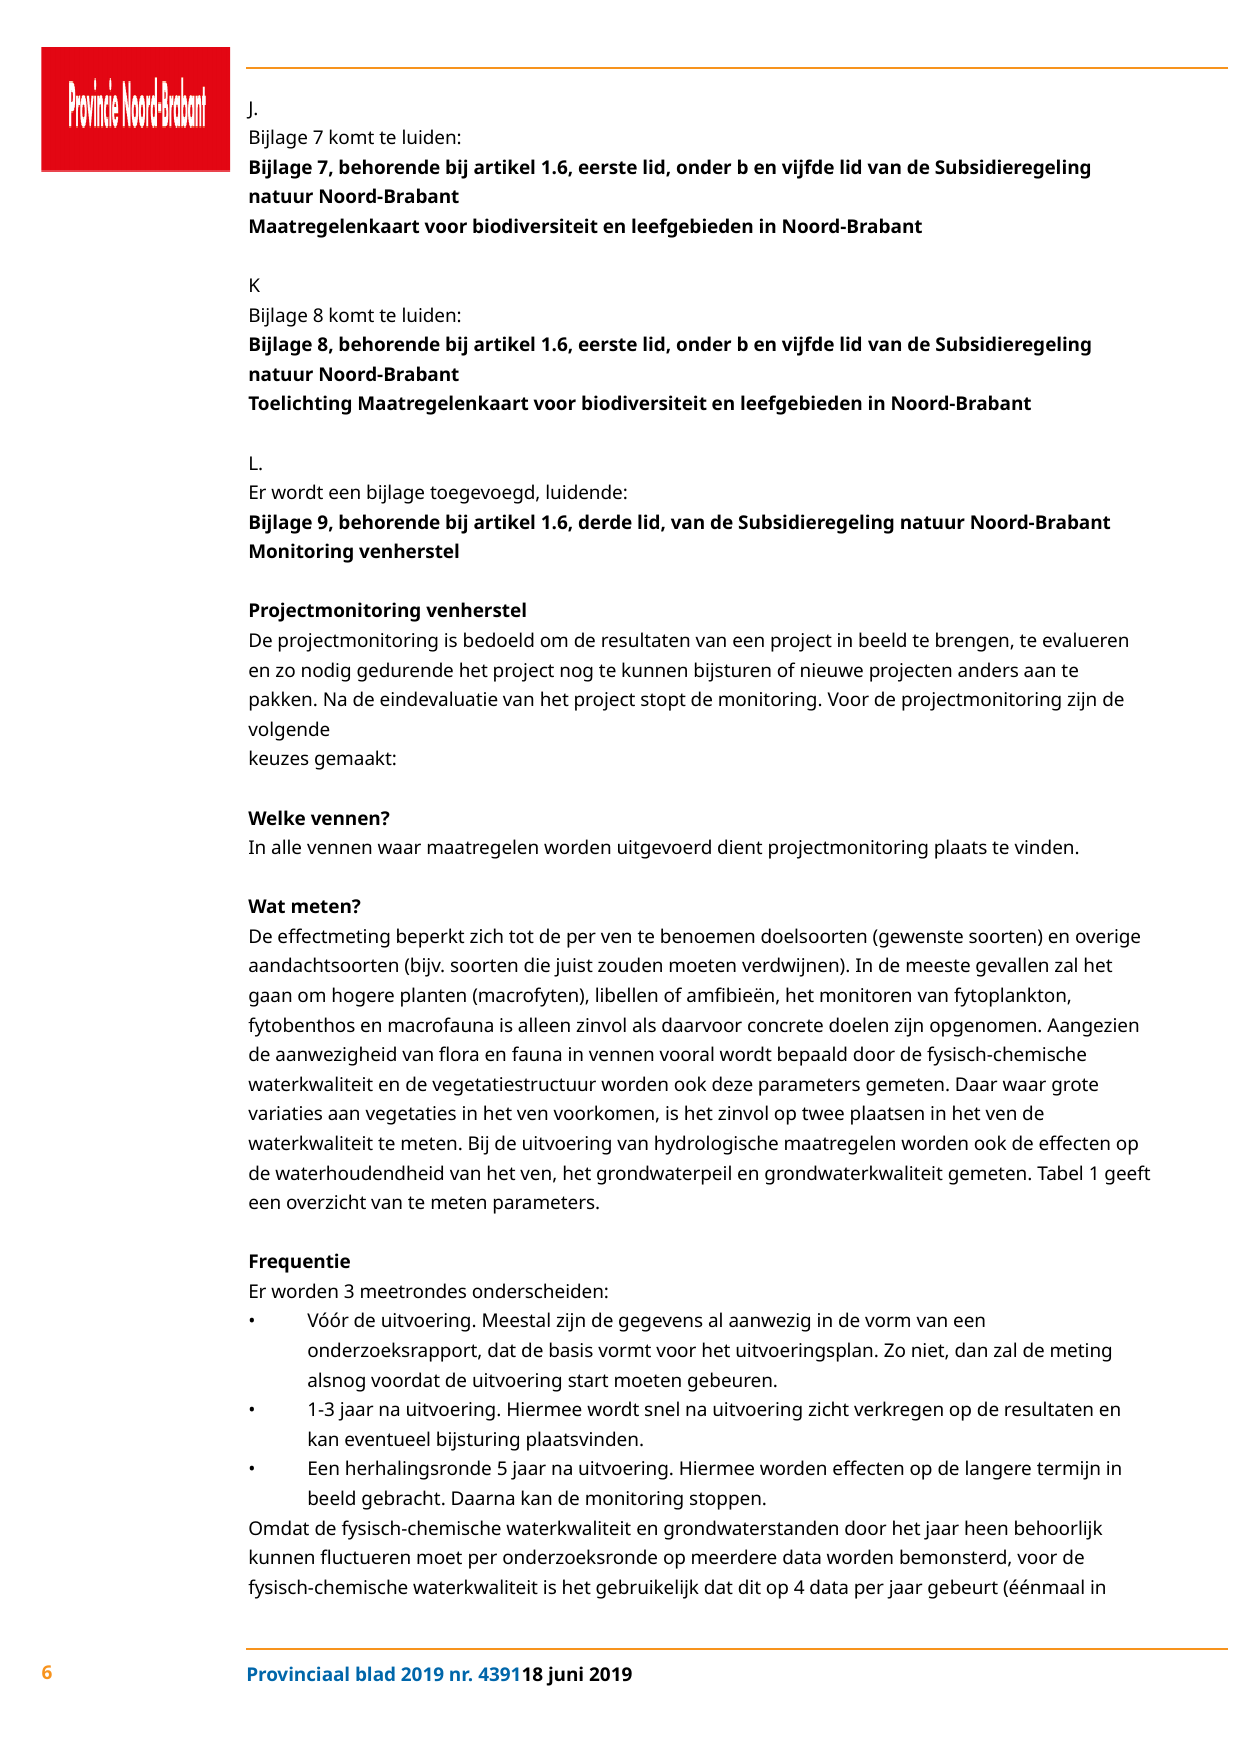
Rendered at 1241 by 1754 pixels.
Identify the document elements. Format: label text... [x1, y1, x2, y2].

text Frequentie [248, 1248, 1152, 1274]
text Bijlage 8, behorende bij artikel 1.6, eerste lid, onder b en vijfde lid van de Subsidieregeling natuur Noord-Brabant [248, 331, 1152, 387]
list Een herhalingsronde 5 jaar na uitvoering. Hiermee worden effecten op de langere termijn in beeld gebracht. Daarna kan de monitoring stoppen. [248, 1456, 1152, 1511]
list Vóór de uitvoering. Meestal zijn de gegevens al aanwezig in de vorm van een onderzoeksrapport, dat de basis vormt voor het uitvoeringsplan. Zo niet, dan zal de meting alsnog voordat de uitvoering start moeten gebeuren. [248, 1308, 1152, 1393]
text J. [248, 95, 1152, 121]
text De effectmeting beperkt zich tot de per ven te benoemen doelsoorten (gewenste soorten) en overige aandachtsoorten (bijv. soorten die juist zouden moeten verdwijnen). In de meeste gevallen zal het gaan om hogere planten (macrofyten), libellen of amfibieën, het monitoren van fytoplankton, fytobenthos en macrofauna is alleen zinvol als daarvoor concrete doelen zijn opgenomen. Aangezien de aanwezigheid van flora en fauna in vennen vooral wordt bepaald door de fysisch-chemische waterkwaliteit en de vegetatiestructuur worden ook deze parameters gemeten. Daar waar grote variaties aan vegetaties in het ven voorkomen, is het zinvol op twee plaatsen in het ven de waterkwaliteit te meten. Bij de uitvoering van hydrologische maatregelen worden ook de effecten op de waterhoudendheid van het ven, het grondwaterpeil en grondwaterkwaliteit gemeten. Tabel 1 geeft een overzicht van te meten parameters. [248, 923, 1152, 1215]
text Er wordt een bijlage toegevoegd, luidende: [248, 479, 1152, 505]
text Wat meten? [248, 893, 1152, 919]
picture [41, 47, 231, 172]
text Omdat de fysisch-chemische waterkwaliteit en grondwaterstanden door het jaar heen behoorlijk kunnen fluctueren moet per onderzoeksronde op meerdere data worden bemonsterd, voor de fysisch-chemische waterkwaliteit is het gebruikelijk dat dit op 4 data per jaar gebeurt (éénmaal in [248, 1515, 1152, 1600]
text Maatregelenkaart voor biodiversiteit en leefgebieden in Noord-Brabant [248, 213, 1152, 239]
text K [248, 272, 1152, 298]
text Bijlage 7 komt te luiden: [248, 124, 1152, 150]
text Bijlage 8 komt te luiden: [248, 302, 1152, 328]
list 1-3 jaar na uitvoering. Hiermee wordt snel na uitvoering zicht verkregen op de resultaten en kan eventueel bijsturing plaatsvinden. [248, 1396, 1152, 1452]
text Welke vennen? [248, 805, 1152, 831]
text Monitoring venherstel [248, 538, 1152, 564]
text Bijlage 9, behorende bij artikel 1.6, derde lid, van de Subsidieregeling natuur Noord-Brabant [248, 509, 1152, 535]
text Toelichting Maatregelenkaart voor biodiversiteit en leefgebieden in Noord-Brabant [248, 391, 1152, 416]
text Er worden 3 meetrondes onderscheiden: [248, 1278, 1152, 1304]
text keuzes gemaakt: [248, 746, 1152, 771]
text In alle vennen waar maatregelen worden uitgevoerd dient projectmonitoring plaats te vinden. [248, 834, 1152, 860]
text De projectmonitoring is bedoeld om de resultaten van een project in beeld te brengen, te evalueren en zo nodig gedurende het project nog te kunnen bijsturen of nieuwe projecten anders aan te pakken. Na de eindevaluatie van het project stopt de monitoring. Voor de projectmonitoring zijn de volgende [248, 627, 1152, 742]
text L. [248, 450, 1152, 476]
text Projectmonitoring venherstel [248, 598, 1152, 623]
text Bijlage 7, behorende bij artikel 1.6, eerste lid, onder b en vijfde lid van de Subsidieregeling natuur Noord-Brabant [248, 154, 1152, 209]
